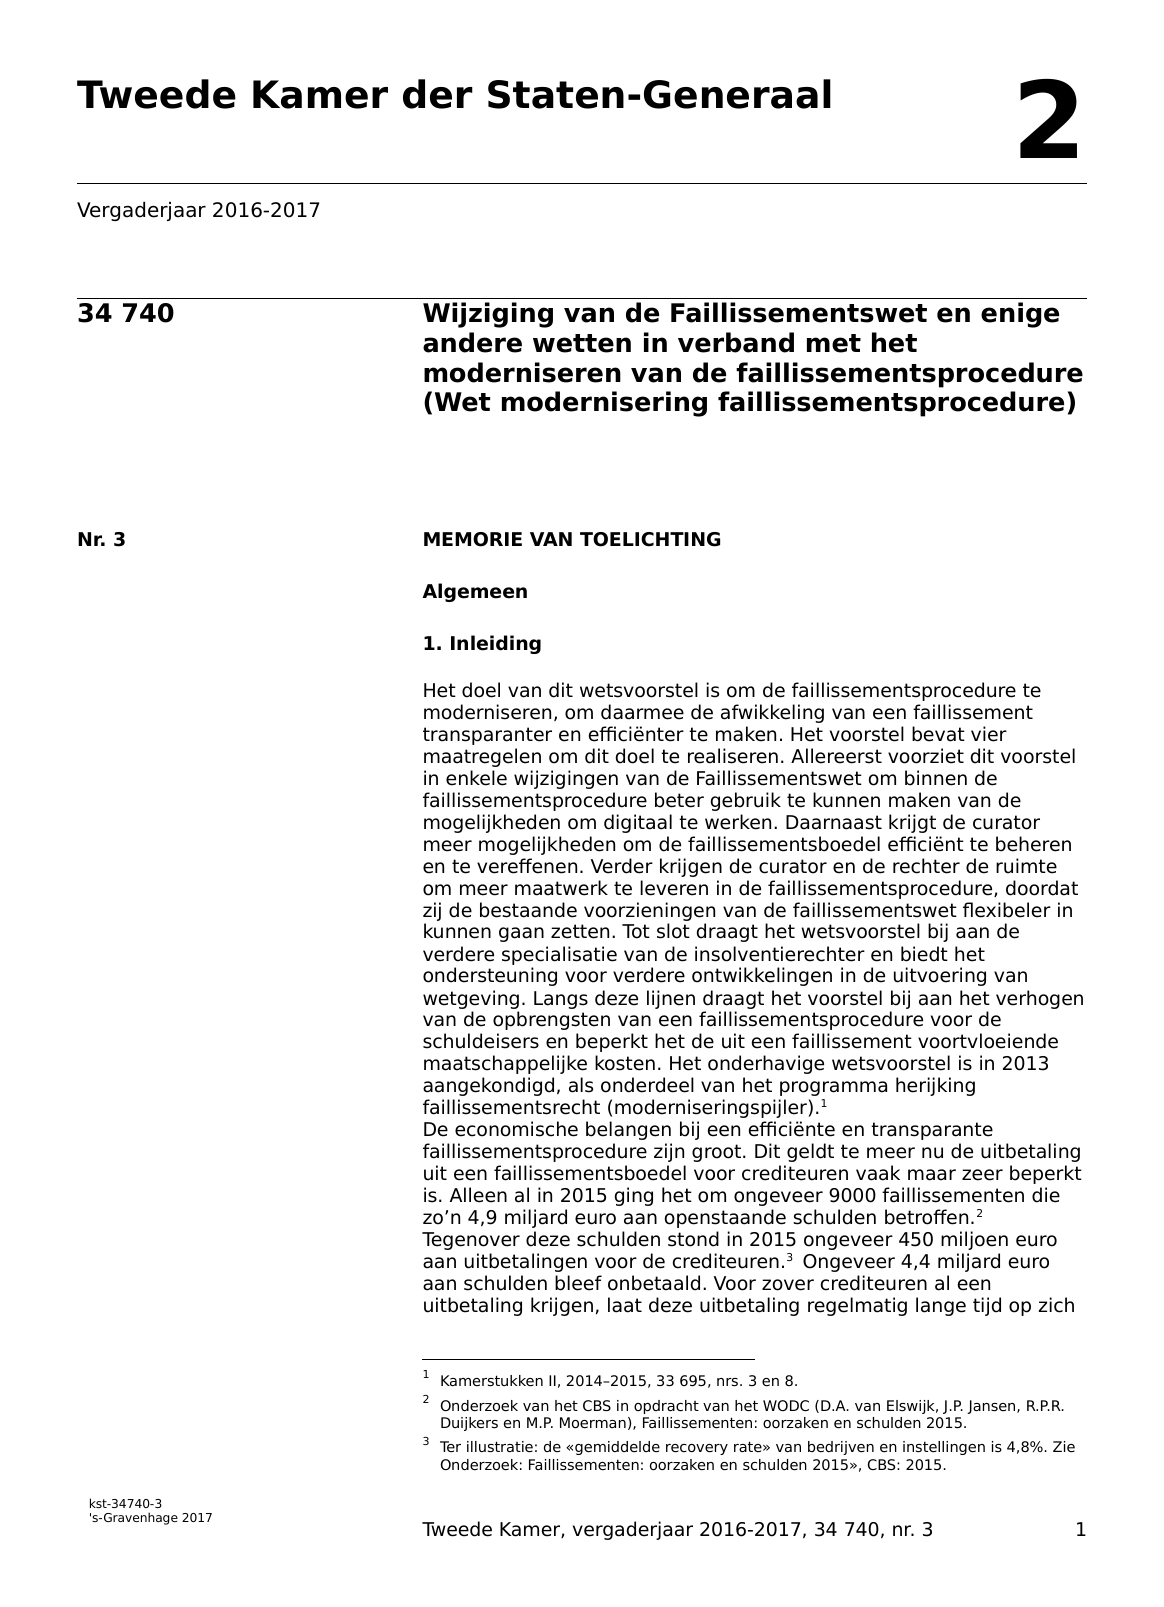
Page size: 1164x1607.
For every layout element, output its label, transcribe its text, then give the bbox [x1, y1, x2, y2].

subtitle Nr. 3 MEMORIE VAN TOELICHTING [77, 529, 1087, 551]
text 's-Gravenhage 2017 [88, 1511, 323, 1525]
table_cell Vergaderjaar 2016-2017 [77, 184, 1087, 298]
text kst-34740-3 [88, 1497, 323, 1511]
text Kamerstukken II, 2014–2015, 33 695, nrs. 3 en 8. [422, 1368, 1087, 1391]
text De economische belangen bij een efficiënte en transparante faillissementsprocedure zijn groot. Dit geldt te meer nu de uitbetaling uit een faillissementsboedel voor crediteuren vaak maar zeer beperkt is. Alleen al in 2015 ging het om ongeveer 9000 faillissementen die zo’n 4,9 miljard euro aan openstaande schulden betroffen. Tegenover deze schulden stond in 2015 ongeveer 450 miljoen euro aan uitbetalingen voor de crediteuren. Ongeveer 4,4 miljard euro aan schulden bleef onbetaald. Voor zover crediteuren al een uitbetaling krijgen, laat deze uitbetaling regelmatig lange tijd op zich [422, 1119, 1087, 1317]
table_header 2 [886, 59, 1087, 183]
text Onderzoek van het CBS in opdracht van het WODC (D.A. van Elswijk, J.P. Jansen, R.P.R. Duijkers en M.P. Moerman), Faillissementen: oorzaken en schulden 2015. [422, 1393, 1087, 1432]
text Het doel van dit wetsvoorstel is om de faillissementsprocedure te moderniseren, om daarmee de afwikkeling van een faillissement transparanter en efficiënter te maken. Het voorstel bevat vier maatregelen om dit doel te realiseren. Allereerst voorziet dit voorstel in enkele wijzigingen van de Faillissementswet om binnen de faillissementsprocedure beter gebruik te kunnen maken van de mogelijkheden om digitaal te werken. Daarnaast krijgt de curator meer mogelijkheden om de faillissementsboedel efficiënt te beheren en te vereffenen. Verder krijgen de curator en de rechter de ruimte om meer maatwerk te leveren in de faillissementsprocedure, doordat zij de bestaande voorzieningen van de faillissementswet flexibeler in kunnen gaan zetten. Tot slot draagt het wetsvoorstel bij aan de verdere specialisatie van de insolventierechter en biedt het ondersteuning voor verdere ontwikkelingen in de uitvoering van wetgeving. Langs deze lijnen draagt het voorstel bij aan het verhogen van de opbrengsten van een faillissementsprocedure voor de schuldeisers en beperkt het de uit een faillissement voortvloeiende maatschappelijke kosten. Het onderhavige wetsvoorstel is in 2013 aangekondigd, als onderdeel van het programma herijking faillissementsrecht (moderniseringspijler). [422, 680, 1087, 1119]
subtitle 34 740 Wijziging van de Faillissementswet en enige andere wetten in verband met het moderniseren van de faillissementsprocedure (Wet modernisering faillissementsprocedure) [77, 299, 1087, 418]
subtitle Algemeen [422, 581, 1087, 603]
text Ter illustratie: de «gemiddelde recovery rate» van bedrijven en instellingen is 4,8%. Zie Onderzoek: Faillissementen: oorzaken en schulden 2015», CBS: 2015. [422, 1435, 1087, 1474]
table_header Tweede Kamer der Staten-Generaal [77, 59, 886, 183]
subtitle 1. Inleiding [422, 633, 1087, 655]
